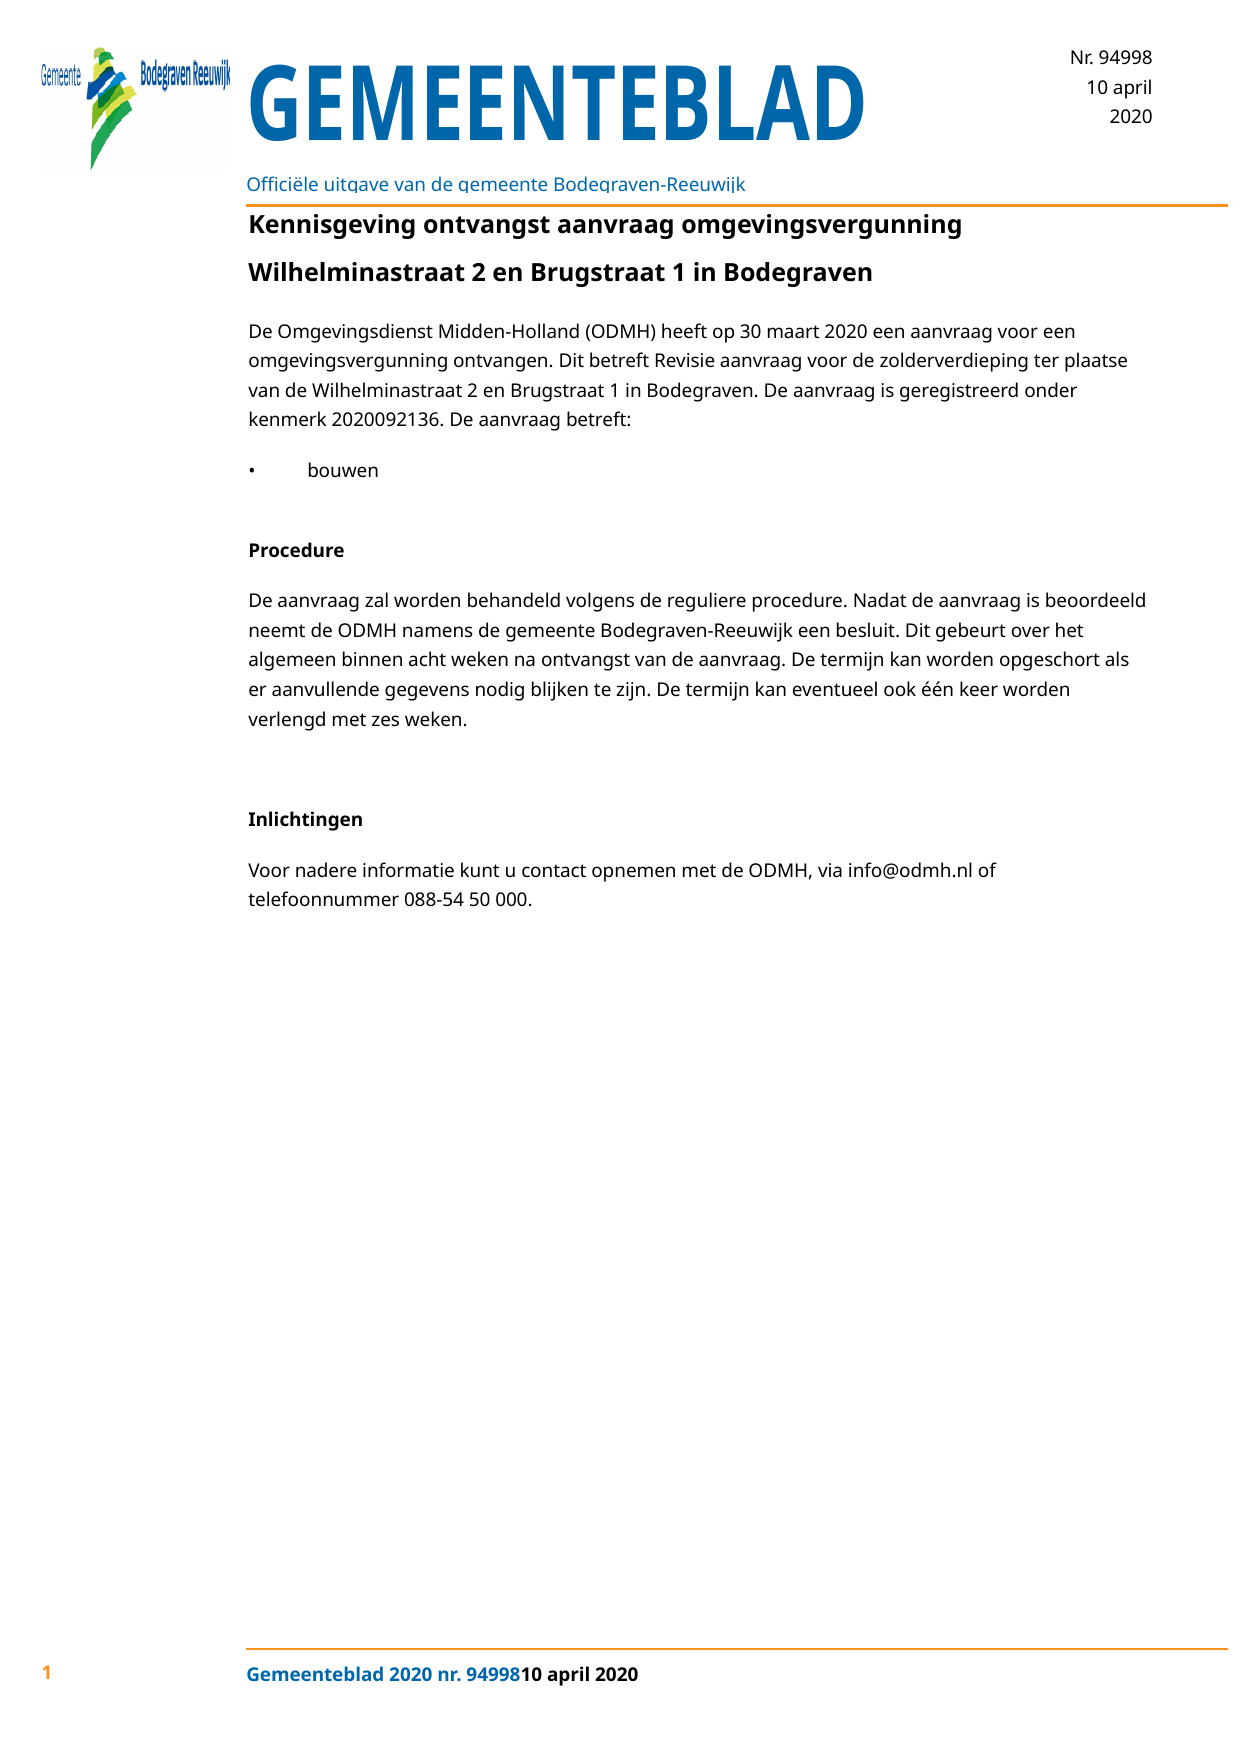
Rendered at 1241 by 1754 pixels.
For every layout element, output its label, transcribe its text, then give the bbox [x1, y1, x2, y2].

text De aanvraag zal worden behandeld volgens de reguliere procedure. Nadat de aanvraag is beoordeeld neemt de ODMH namens de gemeente Bodegraven-Reeuwijk een besluit. Dit gebeurt over het algemeen binnen acht weken na ontvangst van de aanvraag. De termijn kan worden opgeschort als er aanvullende gegevens nodig blijken te zijn. De termijn kan eventueel ook één keer worden verlengd met zes weken. [248, 587, 1152, 732]
list bouwen [248, 457, 1152, 483]
picture [41, 47, 231, 172]
text De Omgevingsdienst Midden-Holland (ODMH) heeft op 30 maart 2020 een aanvraag voor een omgevingsvergunning ontvangen. Dit betreft Revisie aanvraag voor de zolderverdieping ter plaatse van de Wilhelminastraat 2 en Brugstraat 1 in Bodegraven. De aanvraag is geregistreerd onder kenmerk 2020092136. De aanvraag betreft: [248, 318, 1152, 432]
text Procedure [248, 537, 1152, 563]
text Kennisgeving ontvangst aanvraag omgevingsvergunning Wilhelminastraat 2 en Brugstraat 1 in Bodegraven [248, 207, 1152, 288]
text Voor nadere informatie kunt u contact opnemen met de ODMH, via info@odmh.nl of telefoonnummer 088-54 50 000. [248, 857, 1152, 912]
text Inlichtingen [248, 807, 1152, 832]
